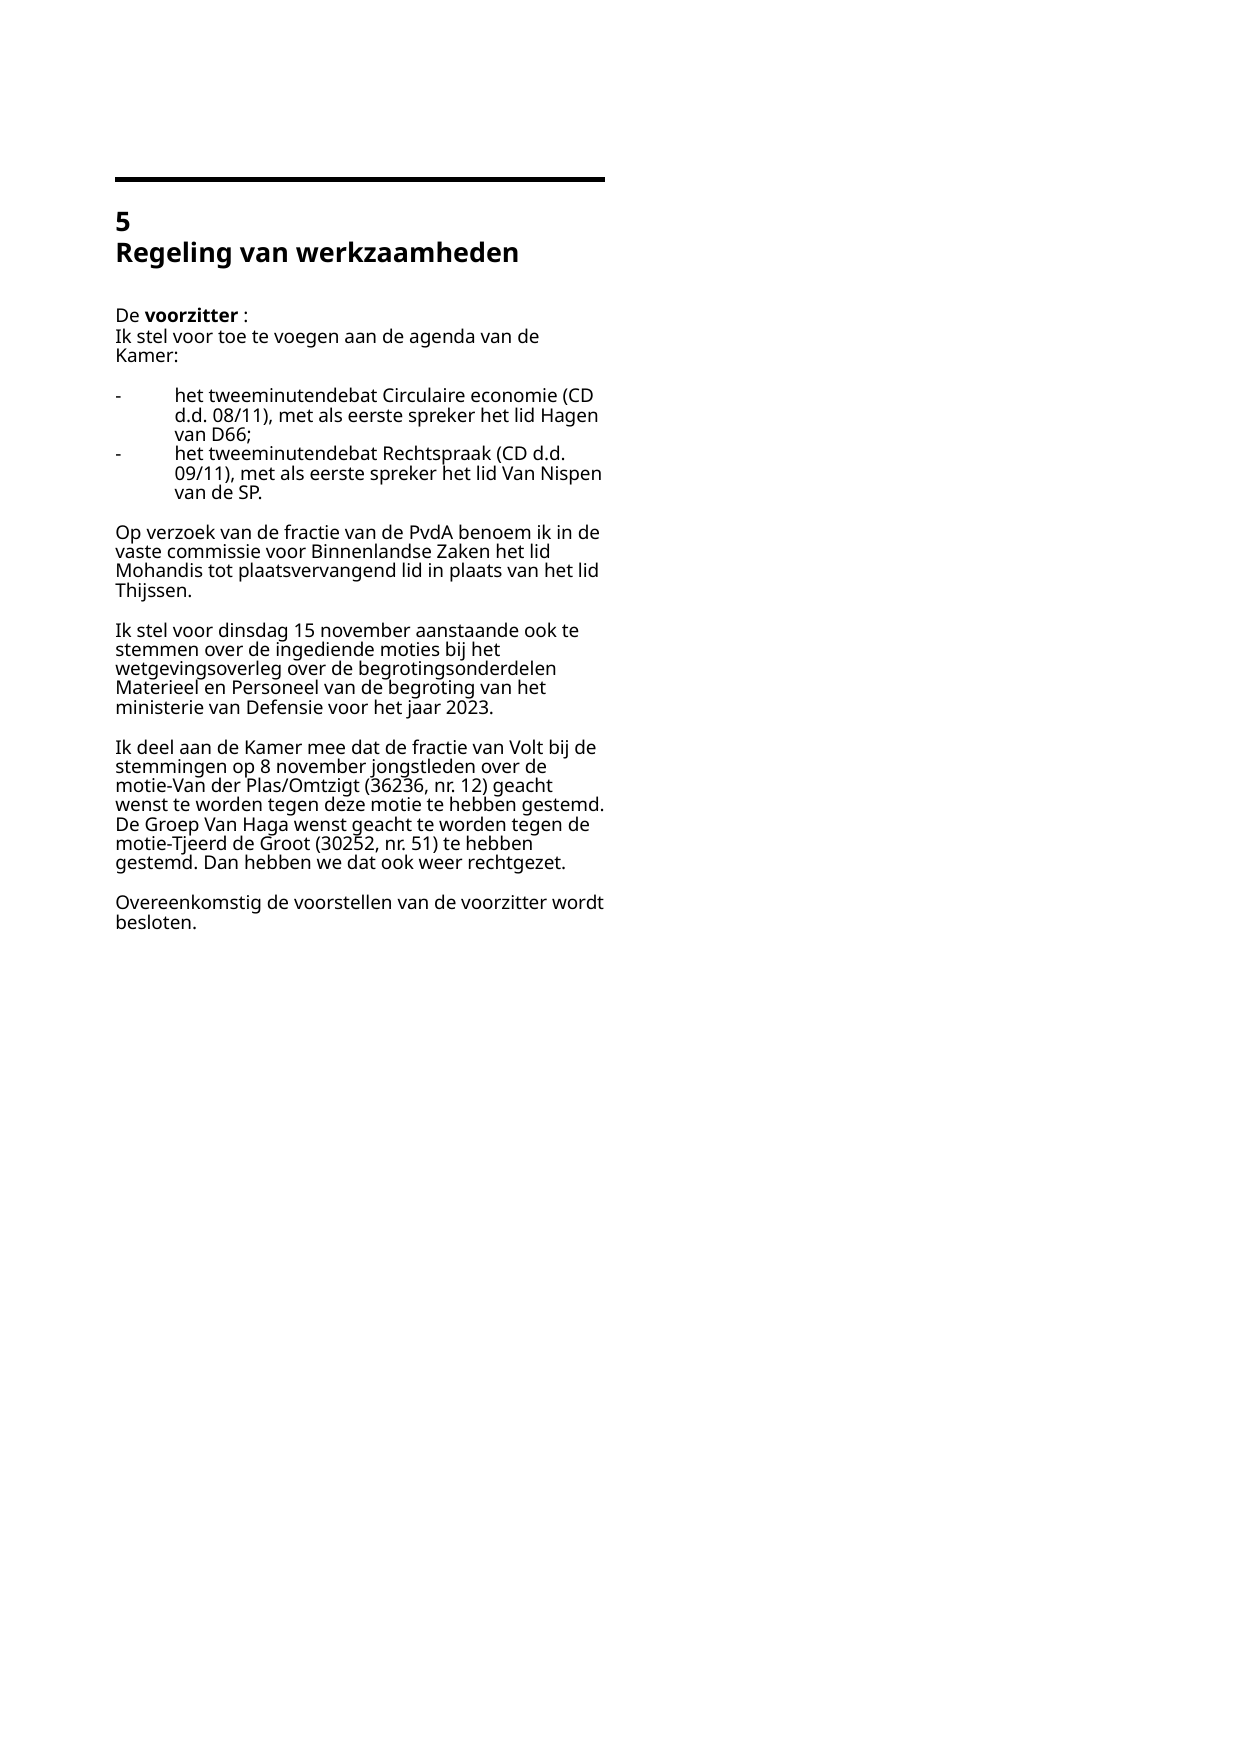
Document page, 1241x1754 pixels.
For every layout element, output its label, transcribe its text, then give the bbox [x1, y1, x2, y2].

text Ik deel aan de Kamer mee dat de fractie van Volt bij de stemmingen op 8 november jongstleden over de motie-Van der Plas/Omtzigt (36236, nr. 12) geacht wenst te worden tegen deze motie te hebben gestemd. De Groep Van Haga wenst geacht te worden tegen de motie-Tjeerd de Groot (30252, nr. 51) te hebben gestemd. Dan hebben we dat ook weer rechtgezet. [115, 739, 605, 873]
text Ik stel voor toe te voegen aan de agenda van de Kamer: [115, 328, 605, 367]
text Regeling van werkzaamheden [115, 239, 605, 283]
list het tweeminutendebat Circulaire economie (CD d.d. 08/11), met als eerste spreker het lid Hagen van D66; [115, 387, 605, 445]
text De voorzitter : [115, 302, 605, 328]
text Overeenkomstig de voorstellen van de voorzitter wordt besloten. [115, 894, 605, 933]
text Ik stel voor dinsdag 15 november aanstaande ook te stemmen over de ingediende moties bij het wetgevingsoverleg over de begrotingsonderdelen Materieel en Personeel van de begroting van het ministerie van Defensie voor het jaar 2023. [115, 622, 605, 718]
text 5 [115, 203, 605, 239]
list het tweeminutendebat Rechtspraak (CD d.d. 09/11), met als eerste spreker het lid Van Nispen van de SP. [115, 445, 605, 503]
text Op verzoek van de fractie van de PvdA benoem ik in de vaste commissie voor Binnenlandse Zaken het lid Mohandis tot plaatsvervangend lid in plaats van het lid Thijssen. [115, 524, 605, 601]
